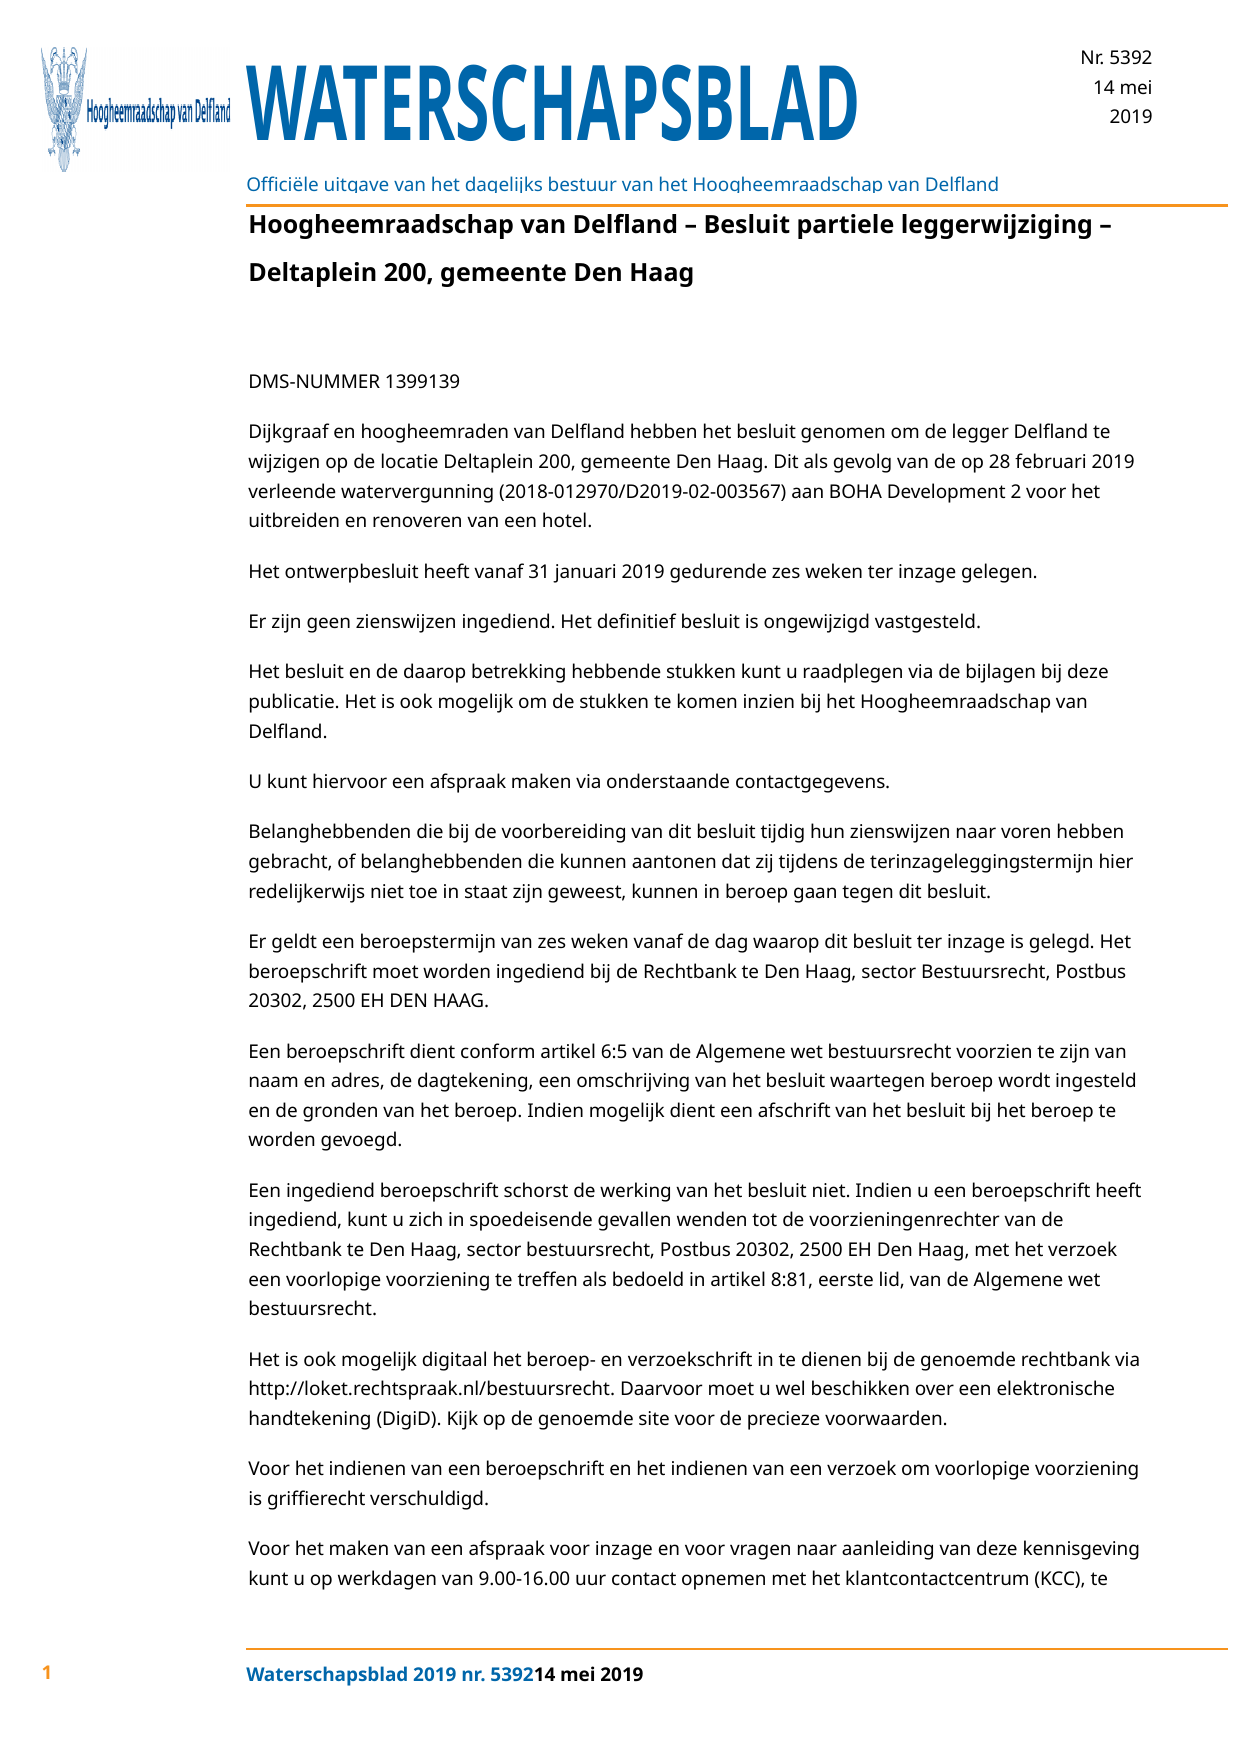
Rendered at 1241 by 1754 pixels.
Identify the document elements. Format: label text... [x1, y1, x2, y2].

text Belanghebbenden die bij de voorbereiding van dit besluit tijdig hun zienswijzen naar voren hebben gebracht, of belanghebbenden die kunnen aantonen dat zij tijdens de terinzageleggingstermijn hier redelijkerwijs niet toe in staat zijn geweest, kunnen in beroep gaan tegen dit besluit. [248, 819, 1152, 904]
text Er geldt een beroepstermijn van zes weken vanaf de dag waarop dit besluit ter inzage is gelegd. Het beroepschrift moet worden ingediend bij de Rechtbank te Den Haag, sector Bestuursrecht, Postbus 20302, 2500 EH DEN HAAG. [248, 928, 1152, 1013]
text Een ingediend beroepschrift schorst de werking van het besluit niet. Indien u een beroepschrift heeft ingediend, kunt u zich in spoedeisende gevallen wenden tot de voorzieningenrechter van de Rechtbank te Den Haag, sector bestuursrecht, Postbus 20302, 2500 EH Den Haag, met het verzoek een voorlopige voorziening te treffen als bedoeld in artikel 8:81, eerste lid, van de Algemene wet bestuursrecht. [248, 1177, 1152, 1321]
text Het is ook mogelijk digitaal het beroep- en verzoekschrift in te dienen bij de genoemde rechtbank via http://loket.rechtspraak.nl/bestuursrecht. Daarvoor moet u wel beschikken over een elektronische handtekening (DigiD). Kijk op de genoemde site voor de precieze voorwaarden. [248, 1346, 1152, 1431]
text Er zijn geen zienswijzen ingediend. Het definitief besluit is ongewijzigd vastgesteld. [248, 608, 1152, 634]
text U kunt hiervoor een afspraak maken via onderstaande contactgegevens. [248, 768, 1152, 794]
text DMS-NUMMER 1399139 [248, 368, 1152, 394]
text Het besluit en de daarop betrekking hebbende stukken kunt u raadplegen via de bijlagen bij deze publicatie. Het is ook mogelijk om de stukken te komen inzien bij het Hoogheemraadschap van Delfland. [248, 659, 1152, 744]
text Voor het indienen van een beroepschrift en het indienen van een verzoek om voorlopige voorziening is griffierecht verschuldigd. [248, 1455, 1152, 1511]
text Voor het maken van een afspraak voor inzage en voor vragen naar aanleiding van deze kennisgeving kunt u op werkdagen van 9.00-16.00 uur contact opnemen met het klantcontactcentrum (KCC), te [248, 1535, 1152, 1591]
text Het ontwerpbesluit heeft vanaf 31 januari 2019 gedurende zes weken ter inzage gelegen. [248, 558, 1152, 584]
text Een beroepschrift dient conform artikel 6:5 van de Algemene wet bestuursrecht voorzien te zijn van naam en adres, de dagtekening, een omschrijving van het besluit waartegen beroep wordt ingesteld en de gronden van het beroep. Indien mogelijk dient een afschrift van het besluit bij het beroep te worden gevoegd. [248, 1038, 1152, 1152]
picture [41, 47, 231, 172]
text Dijkgraaf en hoogheemraden van Delfland hebben het besluit genomen om de legger Delfland te wijzigen op de locatie Deltaplein 200, gemeente Den Haag. Dit als gevolg van de op 28 februari 2019 verleende watervergunning (2018-012970/D2019-02-003567) aan BOHA Development 2 voor het uitbreiden en renoveren van een hotel. [248, 419, 1152, 533]
text Hoogheemraadschap van Delfland – Besluit partiele leggerwijziging – Deltaplein 200, gemeente Den Haag [248, 207, 1152, 288]
